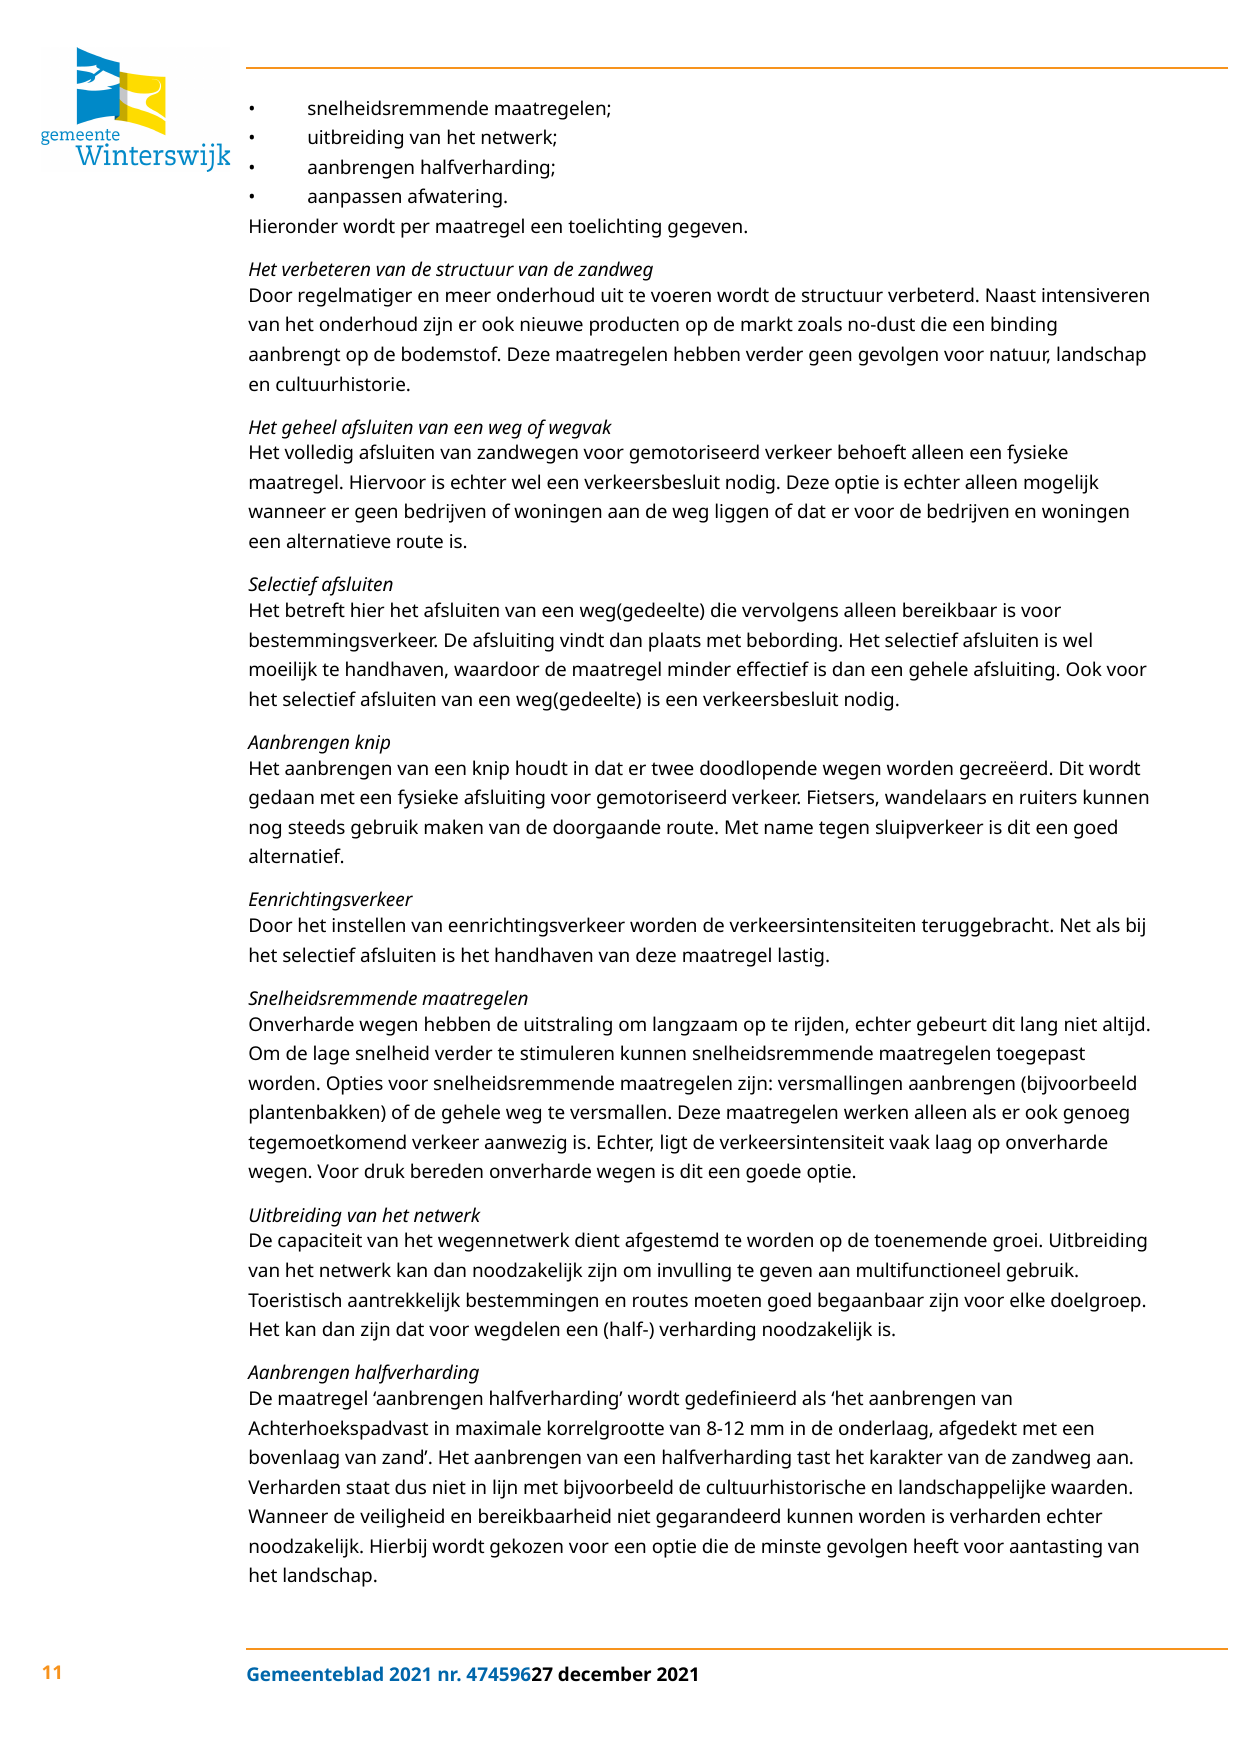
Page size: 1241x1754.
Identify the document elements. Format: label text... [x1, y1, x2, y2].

text Aanbrengen knip [248, 729, 1152, 755]
text Het geheel afsluiten van een weg of wegvak [248, 414, 1152, 439]
list aanbrengen halfverharding; [248, 154, 1152, 180]
text De capaciteit van het wegennetwerk dient afgestemd te worden op de toenemende groei. Uitbreiding van het netwerk kan dan noodzakelijk zijn om invulling te geven aan multifunctioneel gebruik. Toeristisch aantrekkelijk bestemmingen en routes moeten goed begaanbaar zijn voor elke doelgroep. Het kan dan zijn dat voor wegdelen een (half-) verharding noodzakelijk is. [248, 1228, 1152, 1342]
list aanpassen afwatering. [248, 183, 1152, 209]
text Aanbrengen halfverharding [248, 1359, 1152, 1385]
text De maatregel ‘aanbrengen halfverharding’ wordt gedefinieerd als ‘het aanbrengen van Achterhoekspadvast in maximale korrelgrootte van 8-12 mm in de onderlaag, afgedekt met een bovenlaag van zand’. Het aanbrengen van een halfverharding tast het karakter van de zandweg aan. Verharden staat dus niet in lijn met bijvoorbeeld de cultuurhistorische en landschappelijke waarden. Wanneer de veiligheid en bereikbaarheid niet gegarandeerd kunnen worden is verharden echter noodzakelijk. Hierbij wordt gekozen voor een optie die de minste gevolgen heeft voor aantasting van het landschap. [248, 1385, 1152, 1588]
text Uitbreiding van het netwerk [248, 1202, 1152, 1228]
text Onverharde wegen hebben de uitstraling om langzaam op te rijden, echter gebeurt dit lang niet altijd. Om de lage snelheid verder te stimuleren kunnen snelheidsremmende maatregelen toegepast worden. Opties voor snelheidsremmende maatregelen zijn: versmallingen aanbrengen (bijvoorbeeld plantenbakken) of de gehele weg te versmallen. Deze maatregelen werken alleen als er ook genoeg tegemoetkomend verkeer aanwezig is. Echter, ligt de verkeersintensiteit vaak laag op onverharde wegen. Voor druk bereden onverharde wegen is dit een goede optie. [248, 1011, 1152, 1184]
text Door het instellen van eenrichtingsverkeer worden de verkeersintensiteiten teruggebracht. Net als bij het selectief afsluiten is het handhaven van deze maatregel lastig. [248, 912, 1152, 968]
text Het aanbrengen van een knip houdt in dat er twee doodlopende wegen worden gecreëerd. Dit wordt gedaan met een fysieke afsluiting voor gemotoriseerd verkeer. Fietsers, wandelaars en ruiters kunnen nog steeds gebruik maken van de doorgaande route. Met name tegen sluipverkeer is dit een goed alternatief. [248, 755, 1152, 869]
text Selectief afsluiten [248, 571, 1152, 597]
picture [225, 153, 231, 162]
picture [41, 47, 231, 172]
text Snelheidsremmende maatregelen [248, 985, 1152, 1011]
list uitbreiding van het netwerk; [248, 124, 1152, 150]
text Eenrichtingsverkeer [248, 887, 1152, 912]
text Het verbeteren van de structuur van de zandweg [248, 256, 1152, 282]
text Door regelmatiger en meer onderhoud uit te voeren wordt de structuur verbeterd. Naast intensiveren van het onderhoud zijn er ook nieuwe producten op de markt zoals no-dust die een binding aanbrengt op de bodemstof. Deze maatregelen hebben verder geen gevolgen voor natuur, landschap en cultuurhistorie. [248, 282, 1152, 396]
text Het betreft hier het afsluiten van een weg(gedeelte) die vervolgens alleen bereikbaar is voor bestemmingsverkeer. De afsluiting vindt dan plaats met bebording. Het selectief afsluiten is wel moeilijk te handhaven, waardoor de maatregel minder effectief is dan een gehele afsluiting. Ook voor het selectief afsluiten van een weg(gedeelte) is een verkeersbesluit nodig. [248, 597, 1152, 712]
list snelheidsremmende maatregelen; [248, 95, 1152, 121]
text Het volledig afsluiten van zandwegen voor gemotoriseerd verkeer behoeft alleen een fysieke maatregel. Hiervoor is echter wel een verkeersbesluit nodig. Deze optie is echter alleen mogelijk wanneer er geen bedrijven of woningen aan de weg liggen of dat er voor de bedrijven en woningen een alternatieve route is. [248, 439, 1152, 554]
text Hieronder wordt per maatregel een toelichting gegeven. [248, 213, 1152, 239]
